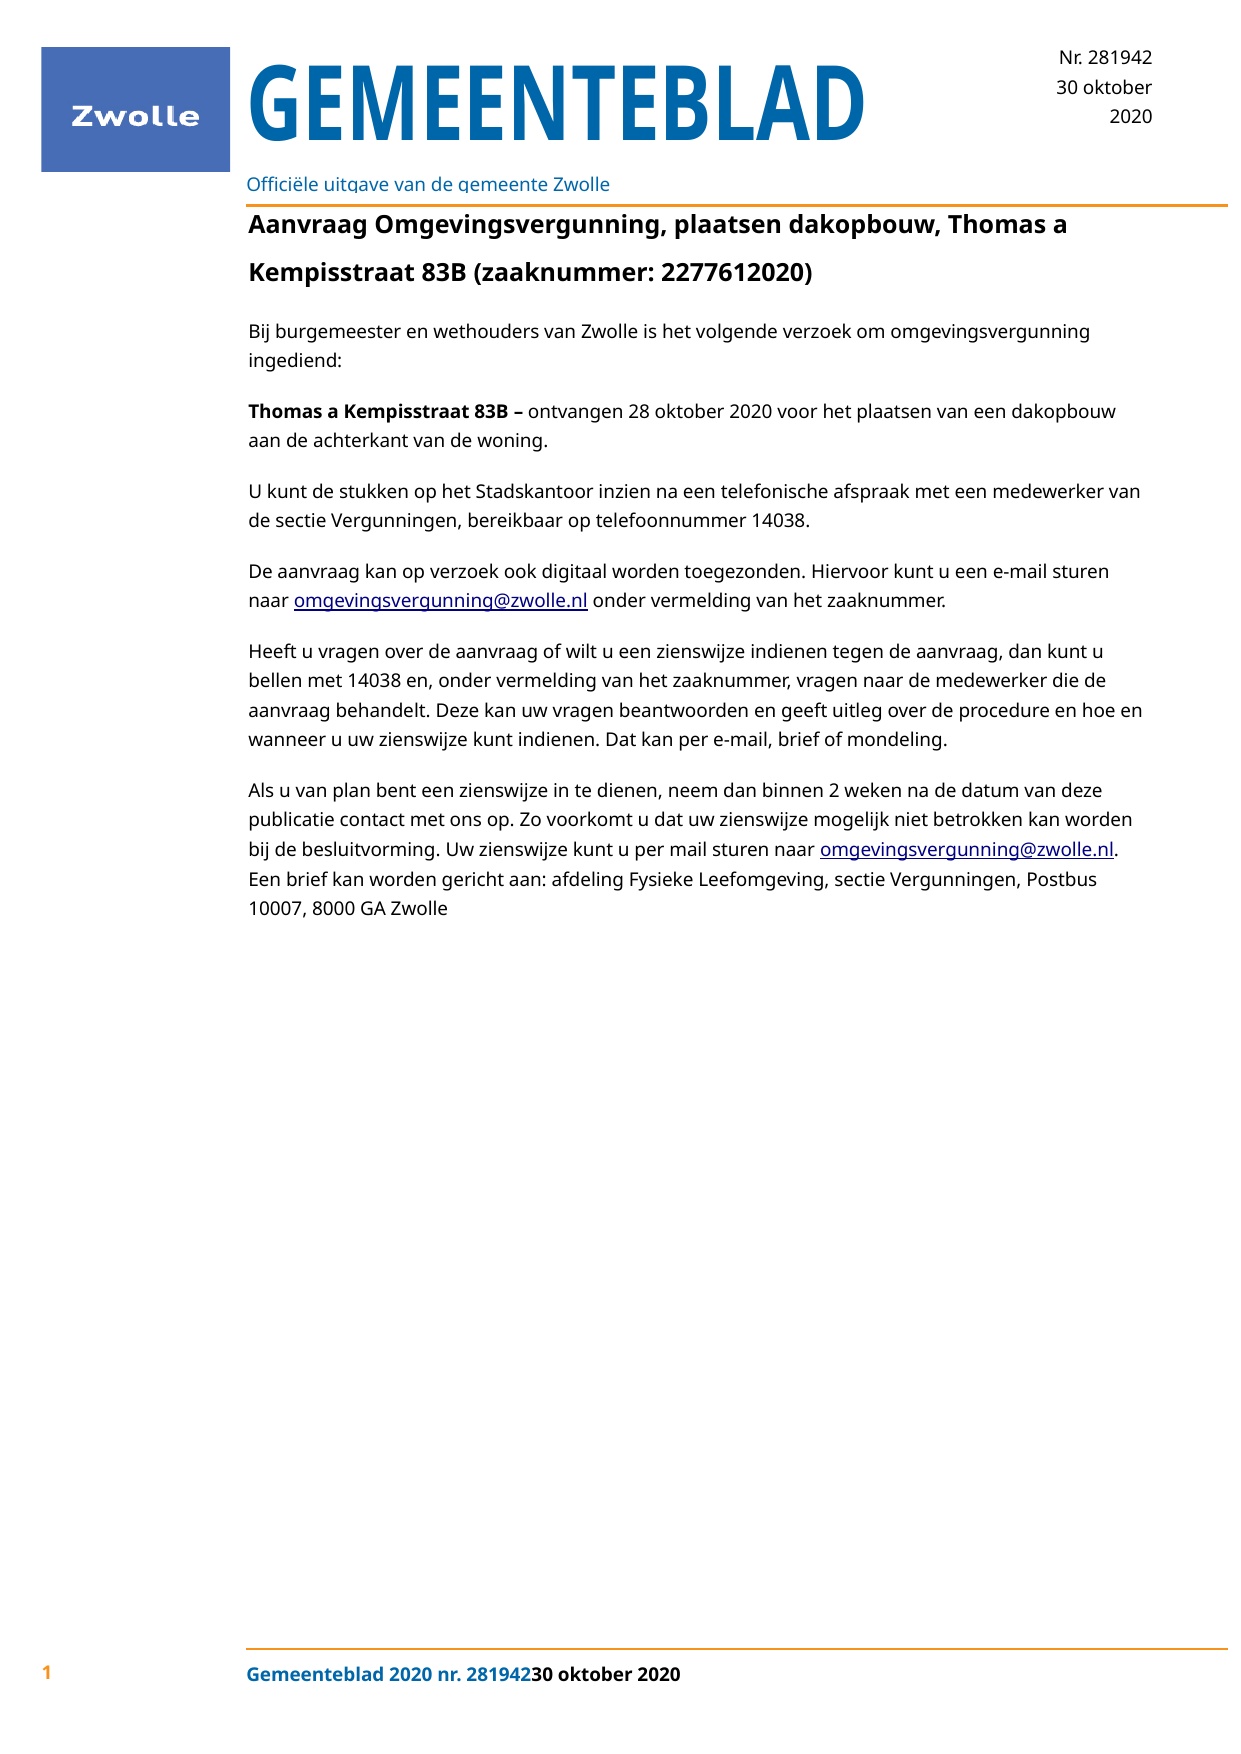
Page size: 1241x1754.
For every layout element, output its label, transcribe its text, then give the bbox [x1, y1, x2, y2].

text U kunt de stukken op het Stadskantoor inzien na een telefonische afspraak met een medewerker van de sectie Vergunningen, bereikbaar op telefoonnummer 14038. [248, 478, 1152, 533]
picture [41, 47, 231, 172]
text Bij burgemeester en wethouders van Zwolle is het volgende verzoek om omgevingsvergunning ingediend: [248, 318, 1152, 373]
text Heeft u vragen over de aanvraag of wilt u een zienswijze indienen tegen de aanvraag, dan kunt u bellen met 14038 en, onder vermelding van het zaaknummer, vragen naar de medewerker die de aanvraag behandelt. Deze kan uw vragen beantwoorden en geeft uitleg over de procedure en hoe en wanneer u uw zienswijze kunt indienen. Dat kan per e-mail, brief of mondeling. [248, 638, 1152, 752]
text Thomas a Kempisstraat 83B – ontvangen 28 oktober 2020 voor het plaatsen van een dakopbouw aan de achterkant van de woning. [248, 398, 1152, 453]
text Aanvraag Omgevingsvergunning, plaatsen dakopbouw, Thomas a Kempisstraat 83B (zaaknummer: 2277612020) [248, 207, 1152, 288]
text Als u van plan bent een zienswijze in te dienen, neem dan binnen 2 weken na de datum van deze publicatie contact met ons op. Zo voorkomt u dat uw zienswijze mogelijk niet betrokken kan worden bij de besluitvorming. Uw zienswijze kunt u per mail sturen naar omgevingsvergunning@zwolle.nl. Een brief kan worden gericht aan: afdeling Fysieke Leefomgeving, sectie Vergunningen, Postbus 10007, 8000 GA Zwolle [248, 777, 1152, 921]
text De aanvraag kan op verzoek ook digitaal worden toegezonden. Hiervoor kunt u een e-mail sturen naar omgevingsvergunning@zwolle.nl onder vermelding van het zaaknummer. [248, 558, 1152, 613]
